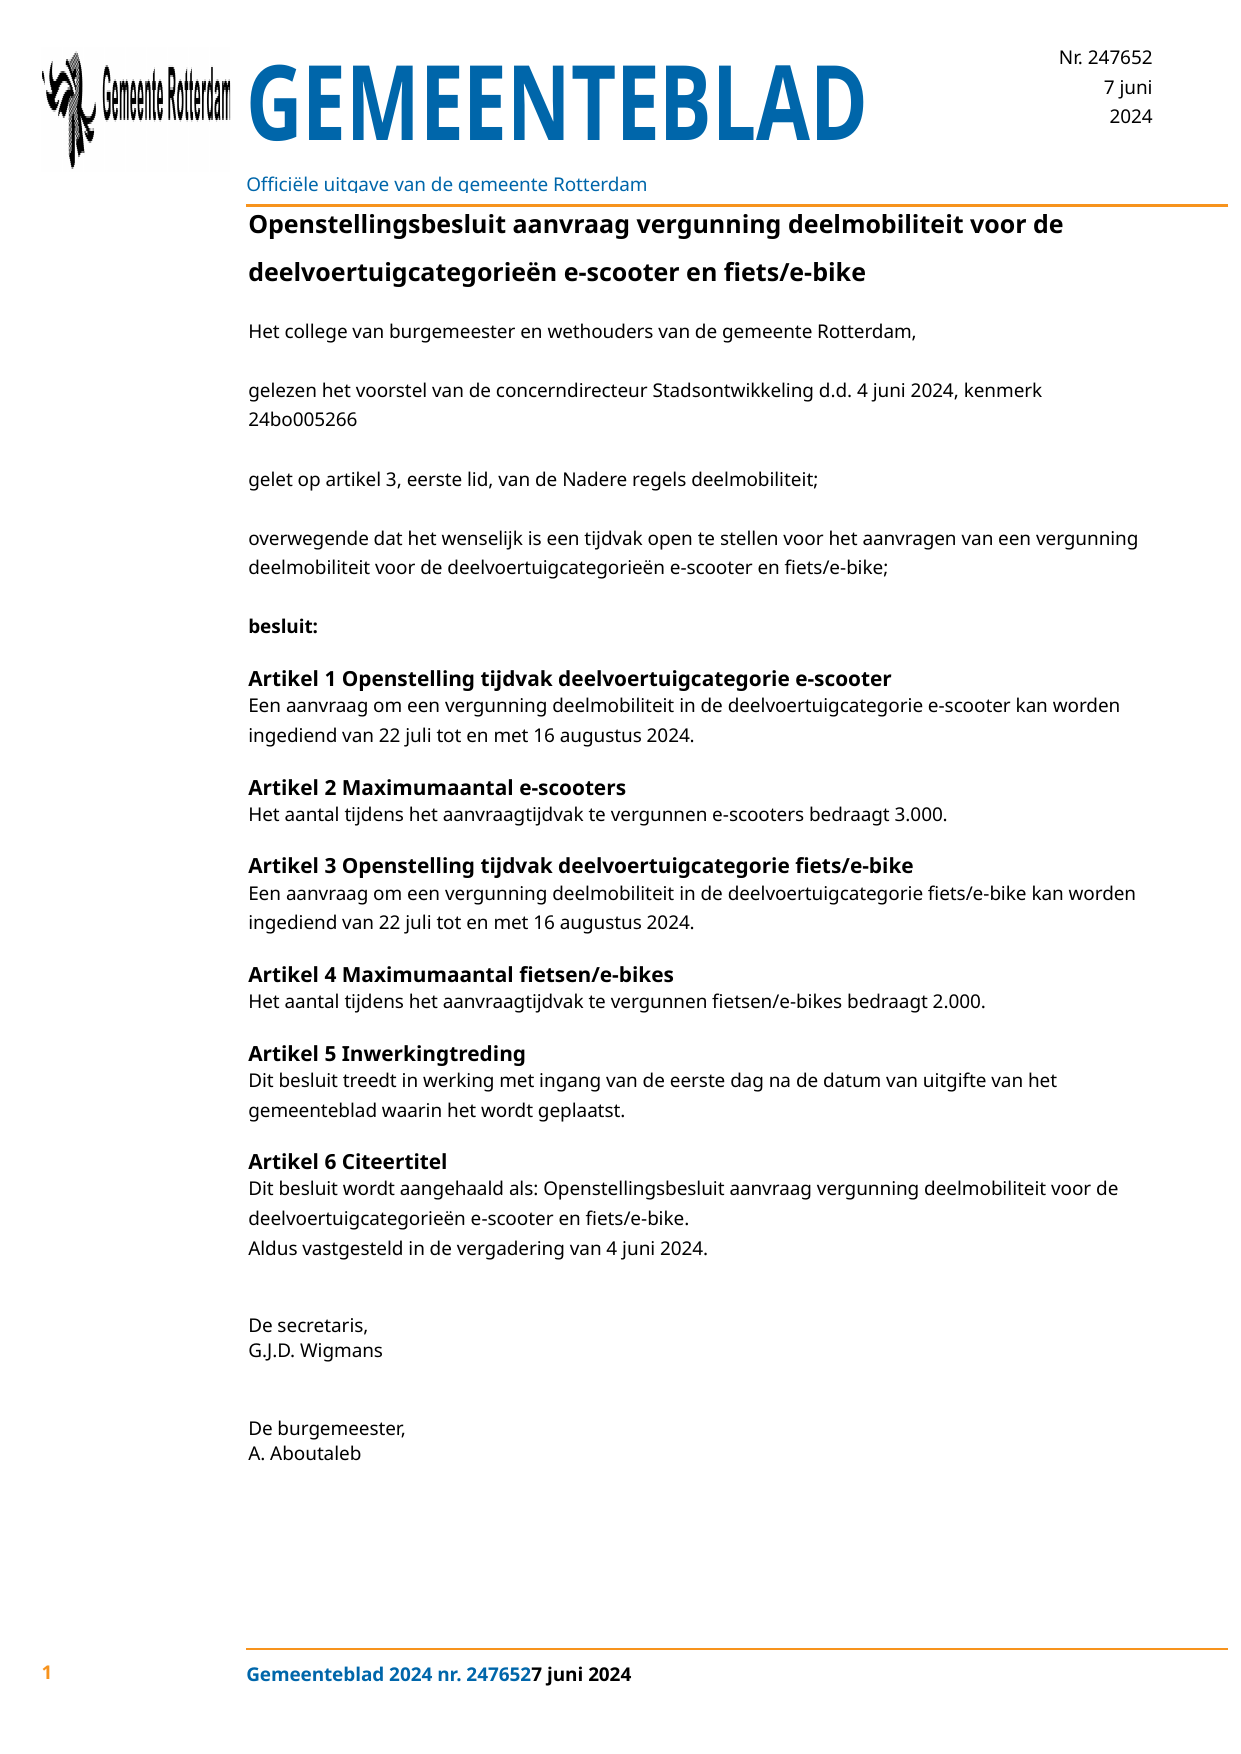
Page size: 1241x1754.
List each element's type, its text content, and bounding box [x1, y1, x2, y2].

text Artikel 1 Openstelling tijdvak deelvoertuigcategorie e-scooter [248, 664, 1152, 693]
text Het aantal tijdens het aanvraagtijdvak te vergunnen e-scooters bedraagt 3.000. [248, 801, 1152, 827]
text G.J.D. Wigmans [248, 1338, 1152, 1363]
text Artikel 5 Inwerkingtreding [248, 1039, 1152, 1067]
text Het college van burgemeester en wethouders van de gemeente Rotterdam, [248, 318, 1152, 344]
text Een aanvraag om een vergunning deelmobiliteit in de deelvoertuigcategorie e-scooter kan worden ingediend van 22 juli tot en met 16 augustus 2024. [248, 693, 1152, 748]
text Aldus vastgesteld in de vergadering van 4 juni 2024. [248, 1235, 1152, 1261]
picture [41, 47, 231, 172]
text Artikel 6 Citeertitel [248, 1147, 1152, 1176]
text A. Aboutaleb [248, 1441, 1152, 1466]
text gelezen het voorstel van de concerndirecteur Stadsontwikkeling d.d. 4 juni 2024, kenmerk 24bo005266 [248, 377, 1152, 432]
text Het aantal tijdens het aanvraagtijdvak te vergunnen fietsen/e-bikes bedraagt 2.000. [248, 988, 1152, 1014]
text Artikel 2 Maximumaantal e-scooters [248, 773, 1152, 801]
text Openstellingsbesluit aanvraag vergunning deelmobiliteit voor de deelvoertuigcategorieën e-scooter en fiets/e-bike [248, 207, 1152, 288]
text Artikel 4 Maximumaantal fietsen/e-bikes [248, 960, 1152, 988]
text gelet op artikel 3, eerste lid, van de Nadere regels deelmobiliteit; [248, 466, 1152, 492]
text Dit besluit wordt aangehaald als: Openstellingsbesluit aanvraag vergunning deelmobiliteit voor de deelvoertuigcategorieën e-scooter en fiets/e-bike. [248, 1176, 1152, 1231]
text overwegende dat het wenselijk is een tijdvak open te stellen voor het aanvragen van een vergunning deelmobiliteit voor de deelvoertuigcategorieën e-scooter en fiets/e-bike; [248, 525, 1152, 580]
text Artikel 3 Openstelling tijdvak deelvoertuigcategorie fiets/e-bike [248, 851, 1152, 880]
text De secretaris, [248, 1312, 1152, 1338]
text Dit besluit treedt in werking met ingang van de eerste dag na de datum van uitgifte van het gemeenteblad waarin het wordt geplaatst. [248, 1067, 1152, 1122]
text De burgemeester, [248, 1415, 1152, 1441]
text besluit: [248, 614, 1152, 639]
text Een aanvraag om een vergunning deelmobiliteit in de deelvoertuigcategorie fiets/e-bike kan worden ingediend van 22 juli tot en met 16 augustus 2024. [248, 880, 1152, 935]
